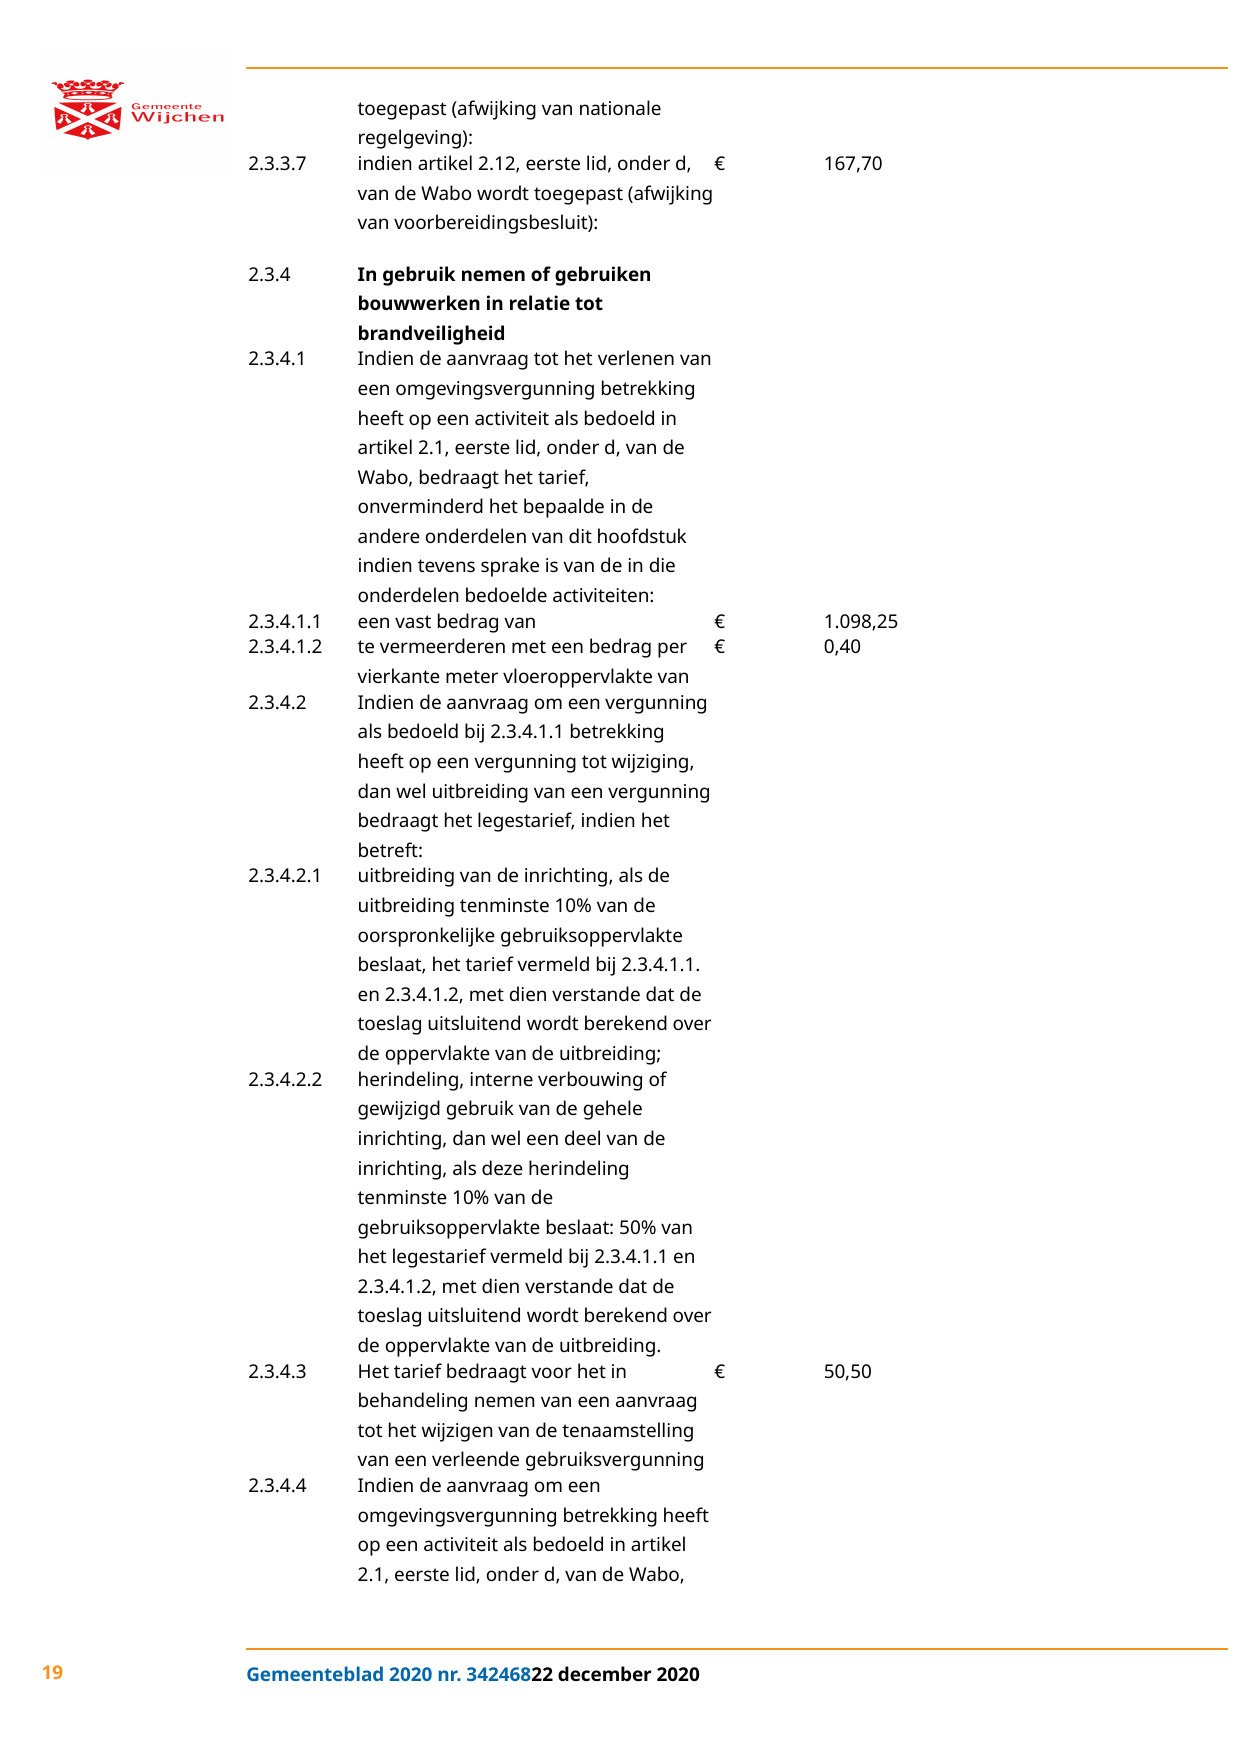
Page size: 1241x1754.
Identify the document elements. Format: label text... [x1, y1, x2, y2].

table_cell In gebruik nemen of gebruiken bouwwerken in relatie tot brandveiligheid [358, 261, 714, 346]
table_cell 2.3.4 [248, 261, 357, 346]
table_cell uitbreiding van de inrichting, als de uitbreiding tenminste 10% van de oorspronkelijke gebruiksoppervlakte beslaat, het tarief vermeld bij 2.3.4.1.1. en 2.3.4.1.2, met dien verstande dat de toeslag uitsluitend wordt berekend over de oppervlakte van de uitbreiding; [358, 863, 714, 1066]
table_cell 2.3.4.1.1 [248, 608, 357, 634]
table_cell [714, 346, 1042, 608]
table_cell indien artikel 2.12, eerste lid, onder d, van de Wabo wordt toegepast (afwijking van voorbereidingsbesluit): [358, 150, 714, 235]
table_cell [714, 235, 823, 261]
table_cell 2.3.4.2 [248, 689, 357, 863]
table_cell [714, 1473, 1042, 1587]
table_cell herindeling, interne verbouwing of gewijzigd gebruik van de gehele inrichting, dan wel een deel van de inrichting, als deze herindeling tenminste 10% van de gebruiksoppervlakte beslaat: 50% van het legestarief vermeld bij 2.3.4.1.1 en 2.3.4.1.2, met dien verstande dat de toeslag uitsluitend wordt berekend over de oppervlakte van de uitbreiding. [358, 1066, 714, 1358]
table_cell 167,70 [824, 150, 1042, 235]
table_cell [714, 1066, 1042, 1358]
table_cell € [714, 634, 823, 689]
table_cell 50,50 [824, 1358, 1042, 1472]
table_cell € [714, 1358, 823, 1472]
table_cell [714, 863, 1042, 1066]
table_cell 2.3.4.2.1 [248, 863, 357, 1066]
table_cell [358, 235, 714, 261]
table_cell 2.3.3.7 [248, 150, 357, 235]
table_cell 2.3.4.1 [248, 346, 357, 608]
table_cell Indien de aanvraag tot het verlenen van een omgevingsvergunning betrekking heeft op een activiteit als bedoeld in artikel 2.1, eerste lid, onder d, van de Wabo, bedraagt het tarief, onverminderd het bepaalde in de andere onderdelen van dit hoofdstuk indien tevens sprake is van de in die onderdelen bedoelde activiteiten: [358, 346, 714, 608]
table_cell toegepast (afwijking van nationale regelgeving): [358, 95, 714, 150]
table_cell € [714, 608, 823, 634]
table_cell [714, 689, 1042, 863]
table_cell 1.098,25 [824, 608, 1042, 634]
picture [41, 47, 231, 172]
table_cell [824, 95, 1042, 150]
table_cell [824, 235, 1042, 261]
table_cell te vermeerderen met een bedrag per vierkante meter vloeroppervlakte van [358, 634, 714, 689]
table_cell een vast bedrag van [358, 608, 714, 634]
table_cell [248, 95, 357, 150]
table_cell 2.3.4.4 [248, 1473, 357, 1587]
table_cell € [714, 150, 823, 235]
table_cell [248, 235, 357, 261]
table_cell Het tarief bedraagt voor het in behandeling nemen van een aanvraag tot het wijzigen van de tenaamstelling van een verleende gebruiksvergunning [358, 1358, 714, 1472]
table_cell [714, 261, 1042, 346]
table_cell Indien de aanvraag om een omgevingsvergunning betrekking heeft op een activiteit als bedoeld in artikel 2.1, eerste lid, onder d, van de Wabo, [358, 1473, 714, 1587]
table_cell 0,40 [824, 634, 1042, 689]
table_cell 2.3.4.3 [248, 1358, 357, 1472]
table_cell [714, 95, 823, 150]
table_cell Indien de aanvraag om een vergunning als bedoeld bij 2.3.4.1.1 betrekking heeft op een vergunning tot wijziging, dan wel uitbreiding van een vergunning bedraagt het legestarief, indien het betreft: [358, 689, 714, 863]
table_cell 2.3.4.2.2 [248, 1066, 357, 1358]
table_cell 2.3.4.1.2 [248, 634, 357, 689]
